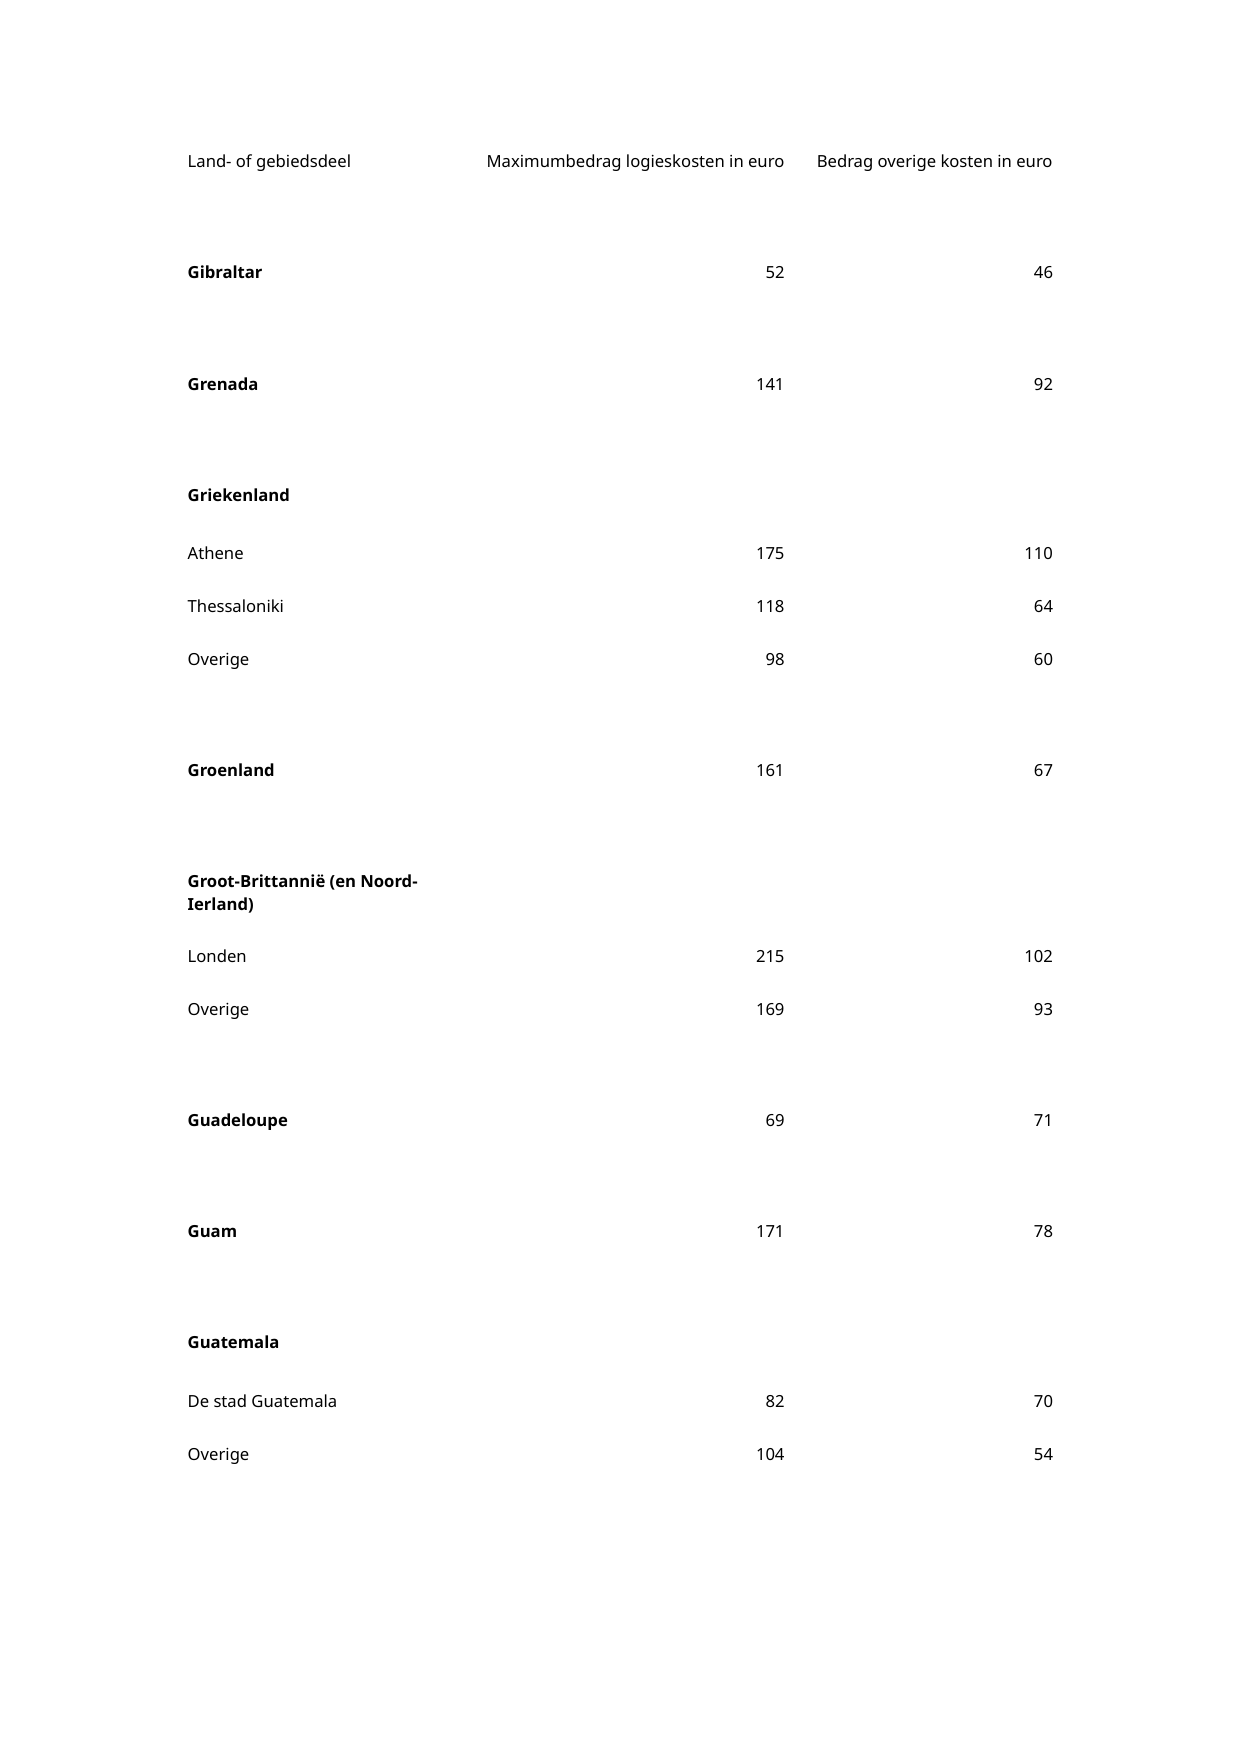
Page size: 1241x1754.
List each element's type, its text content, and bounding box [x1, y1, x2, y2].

table_cell [784, 700, 1053, 758]
table_cell [464, 700, 784, 758]
table_cell 175 [464, 542, 784, 594]
table_cell [464, 425, 784, 483]
table_cell Thessaloniki [188, 595, 464, 647]
table_cell 67 [784, 759, 1053, 811]
table_cell [464, 1331, 784, 1389]
table_cell [784, 1331, 1053, 1389]
table_cell 104 [464, 1442, 784, 1495]
table_cell 161 [464, 759, 784, 811]
table_cell Griekenland [188, 484, 464, 542]
table_cell 98 [464, 647, 784, 700]
table_cell Groot-Brittannië (en Noord-Ierland) [188, 870, 464, 945]
table_header Bedrag overige kosten in euro [784, 150, 1053, 203]
table_cell Guatemala [188, 1331, 464, 1389]
table_cell 93 [784, 998, 1053, 1050]
table_cell [188, 700, 464, 758]
table_cell 70 [784, 1390, 1053, 1442]
table_cell [464, 1162, 784, 1220]
table_cell 69 [464, 1109, 784, 1162]
table_cell Overige [188, 647, 464, 700]
table_cell Londen [188, 945, 464, 998]
table_cell [464, 484, 784, 542]
table_cell 118 [464, 595, 784, 647]
table_cell [188, 314, 464, 372]
table_cell Gibraltar [188, 261, 464, 314]
table_cell Guam [188, 1220, 464, 1273]
table_cell [784, 811, 1053, 869]
table_cell [784, 1050, 1053, 1109]
table_cell [464, 314, 784, 372]
table_cell 102 [784, 945, 1053, 998]
table_cell [784, 484, 1053, 542]
table_cell [464, 811, 784, 869]
table_cell [784, 425, 1053, 483]
table_cell 141 [464, 372, 784, 425]
table_cell [464, 1273, 784, 1331]
table_cell Grenada [188, 372, 464, 425]
table_cell [464, 870, 784, 945]
table_cell 54 [784, 1442, 1053, 1495]
table_cell 110 [784, 542, 1053, 594]
table_cell [784, 1273, 1053, 1331]
table_cell De stad Guatemala [188, 1390, 464, 1442]
table_cell 78 [784, 1220, 1053, 1273]
table_cell [188, 1050, 464, 1109]
table_cell [464, 1050, 784, 1109]
table_cell 60 [784, 647, 1053, 700]
table_cell [784, 1162, 1053, 1220]
table_cell [464, 203, 784, 261]
table_cell [188, 425, 464, 483]
table_header Maximumbedrag logieskosten in euro [464, 150, 784, 203]
table_cell 64 [784, 595, 1053, 647]
table_header Land- of gebiedsdeel [188, 150, 464, 203]
table_cell [464, 1495, 784, 1553]
table_cell [188, 203, 464, 261]
table_cell 92 [784, 372, 1053, 425]
table_cell [188, 1273, 464, 1331]
table_cell [784, 1495, 1053, 1553]
table_cell Groenland [188, 759, 464, 811]
table_cell Overige [188, 1442, 464, 1495]
table_cell [188, 1495, 464, 1553]
table_cell Athene [188, 542, 464, 594]
table_cell Guadeloupe [188, 1109, 464, 1162]
table_cell [784, 314, 1053, 372]
table_cell 71 [784, 1109, 1053, 1162]
table_cell [188, 811, 464, 869]
table_cell [784, 870, 1053, 945]
table_cell Overige [188, 998, 464, 1050]
table_cell 171 [464, 1220, 784, 1273]
table_cell 52 [464, 261, 784, 314]
table_cell 46 [784, 261, 1053, 314]
table_cell 82 [464, 1390, 784, 1442]
table_cell 169 [464, 998, 784, 1050]
table_cell [188, 1162, 464, 1220]
table_cell 215 [464, 945, 784, 998]
table_cell [784, 203, 1053, 261]
